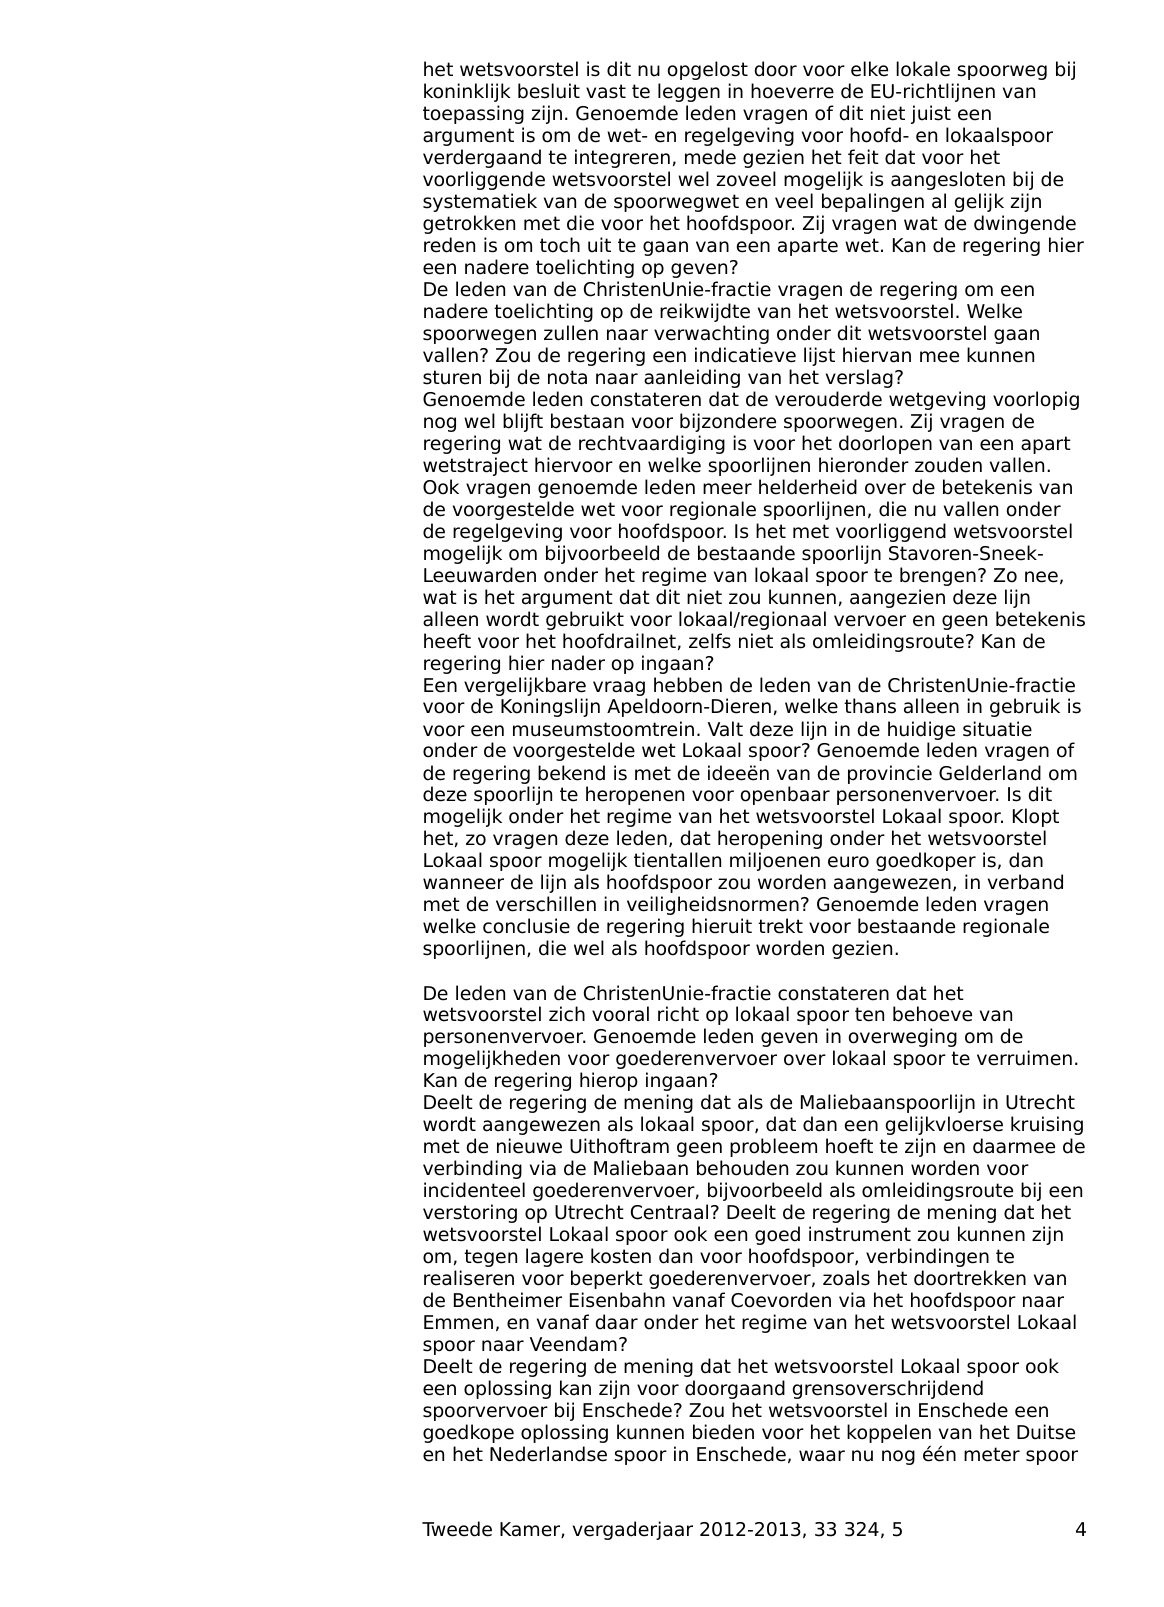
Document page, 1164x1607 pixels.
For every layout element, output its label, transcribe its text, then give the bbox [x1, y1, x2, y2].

text De leden van de ChristenUnie-fractie constateren dat het wetsvoorstel zich vooral richt op lokaal spoor ten behoeve van personenvervoer. Genoemde leden geven in overweging om de mogelijkheden voor goederenvervoer over lokaal spoor te verruimen. Kan de regering hierop ingaan? [422, 982, 1087, 1092]
text Genoemde leden constateren dat de verouderde wetgeving voorlopig nog wel blijft bestaan voor bijzondere spoorwegen. Zij vragen de regering wat de rechtvaardiging is voor het doorlopen van een apart wetstraject hiervoor en welke spoorlijnen hieronder zouden vallen. [422, 389, 1087, 477]
text Deelt de regering de mening dat als de Maliebaanspoorlijn in Utrecht wordt aangewezen als lokaal spoor, dat dan een gelijkvloerse kruising met de nieuwe Uithoftram geen probleem hoeft te zijn en daarmee de verbinding via de Maliebaan behouden zou kunnen worden voor incidenteel goederenvervoer, bijvoorbeeld als omleidingsroute bij een verstoring op Utrecht Centraal? Deelt de regering de mening dat het wetsvoorstel Lokaal spoor ook een goed instrument zou kunnen zijn om, tegen lagere kosten dan voor hoofdspoor, verbindingen te realiseren voor beperkt goederenvervoer, zoals het doortrekken van de Bentheimer Eisenbahn vanaf Coevorden via het hoofdspoor naar Emmen, en vanaf daar onder het regime van het wetsvoorstel Lokaal spoor naar Veendam? [422, 1092, 1087, 1356]
text De leden van de ChristenUnie-fractie vragen de regering om een nadere toelichting op de reikwijdte van het wetsvoorstel. Welke spoorwegen zullen naar verwachting onder dit wetsvoorstel gaan vallen? Zou de regering een indicatieve lijst hiervan mee kunnen sturen bij de nota naar aanleiding van het verslag? [422, 279, 1087, 389]
text Deelt de regering de mening dat het wetsvoorstel Lokaal spoor ook een oplossing kan zijn voor doorgaand grensoverschrijdend spoorvervoer bij Enschede? Zou het wetsvoorstel in Enschede een goedkope oplossing kunnen bieden voor het koppelen van het Duitse en het Nederlandse spoor in Enschede, waar nu nog één meter spoor [422, 1356, 1087, 1466]
text Ook vragen genoemde leden meer helderheid over de betekenis van de voorgestelde wet voor regionale spoorlijnen, die nu vallen onder de regelgeving voor hoofdspoor. Is het met voorliggend wetsvoorstel mogelijk om bijvoorbeeld de bestaande spoorlijn Stavoren-Sneek-Leeuwarden onder het regime van lokaal spoor te brengen? Zo nee, wat is het argument dat dit niet zou kunnen, aangezien deze lijn alleen wordt gebruikt voor lokaal/regionaal vervoer en geen betekenis heeft voor het hoofdrailnet, zelfs niet als omleidingsroute? Kan de regering hier nader op ingaan? [422, 477, 1087, 674]
text Een vergelijkbare vraag hebben de leden van de ChristenUnie-fractie voor de Koningslijn Apeldoorn-Dieren, welke thans alleen in gebruik is voor een museumstoomtrein. Valt deze lijn in de huidige situatie onder de voorgestelde wet Lokaal spoor? Genoemde leden vragen of de regering bekend is met de ideeën van de provincie Gelderland om deze spoorlijn te heropenen voor openbaar personenvervoer. Is dit mogelijk onder het regime van het wetsvoorstel Lokaal spoor. Klopt het, zo vragen deze leden, dat heropening onder het wetsvoorstel Lokaal spoor mogelijk tientallen miljoenen euro goedkoper is, dan wanneer de lijn als hoofdspoor zou worden aangewezen, in verband met de verschillen in veiligheidsnormen? Genoemde leden vragen welke conclusie de regering hieruit trekt voor bestaande regionale spoorlijnen, die wel als hoofdspoor worden gezien. [422, 674, 1087, 960]
text het wetsvoorstel is dit nu opgelost door voor elke lokale spoorweg bij koninklijk besluit vast te leggen in hoeverre de EU-richtlijnen van toepassing zijn. Genoemde leden vragen of dit niet juist een argument is om de wet- en regelgeving voor hoofd- en lokaalspoor verdergaand te integreren, mede gezien het feit dat voor het voorliggende wetsvoorstel wel zoveel mogelijk is aangesloten bij de systematiek van de spoorwegwet en veel bepalingen al gelijk zijn getrokken met die voor het hoofdspoor. Zij vragen wat de dwingende reden is om toch uit te gaan van een aparte wet. Kan de regering hier een nadere toelichting op geven? [422, 59, 1087, 279]
